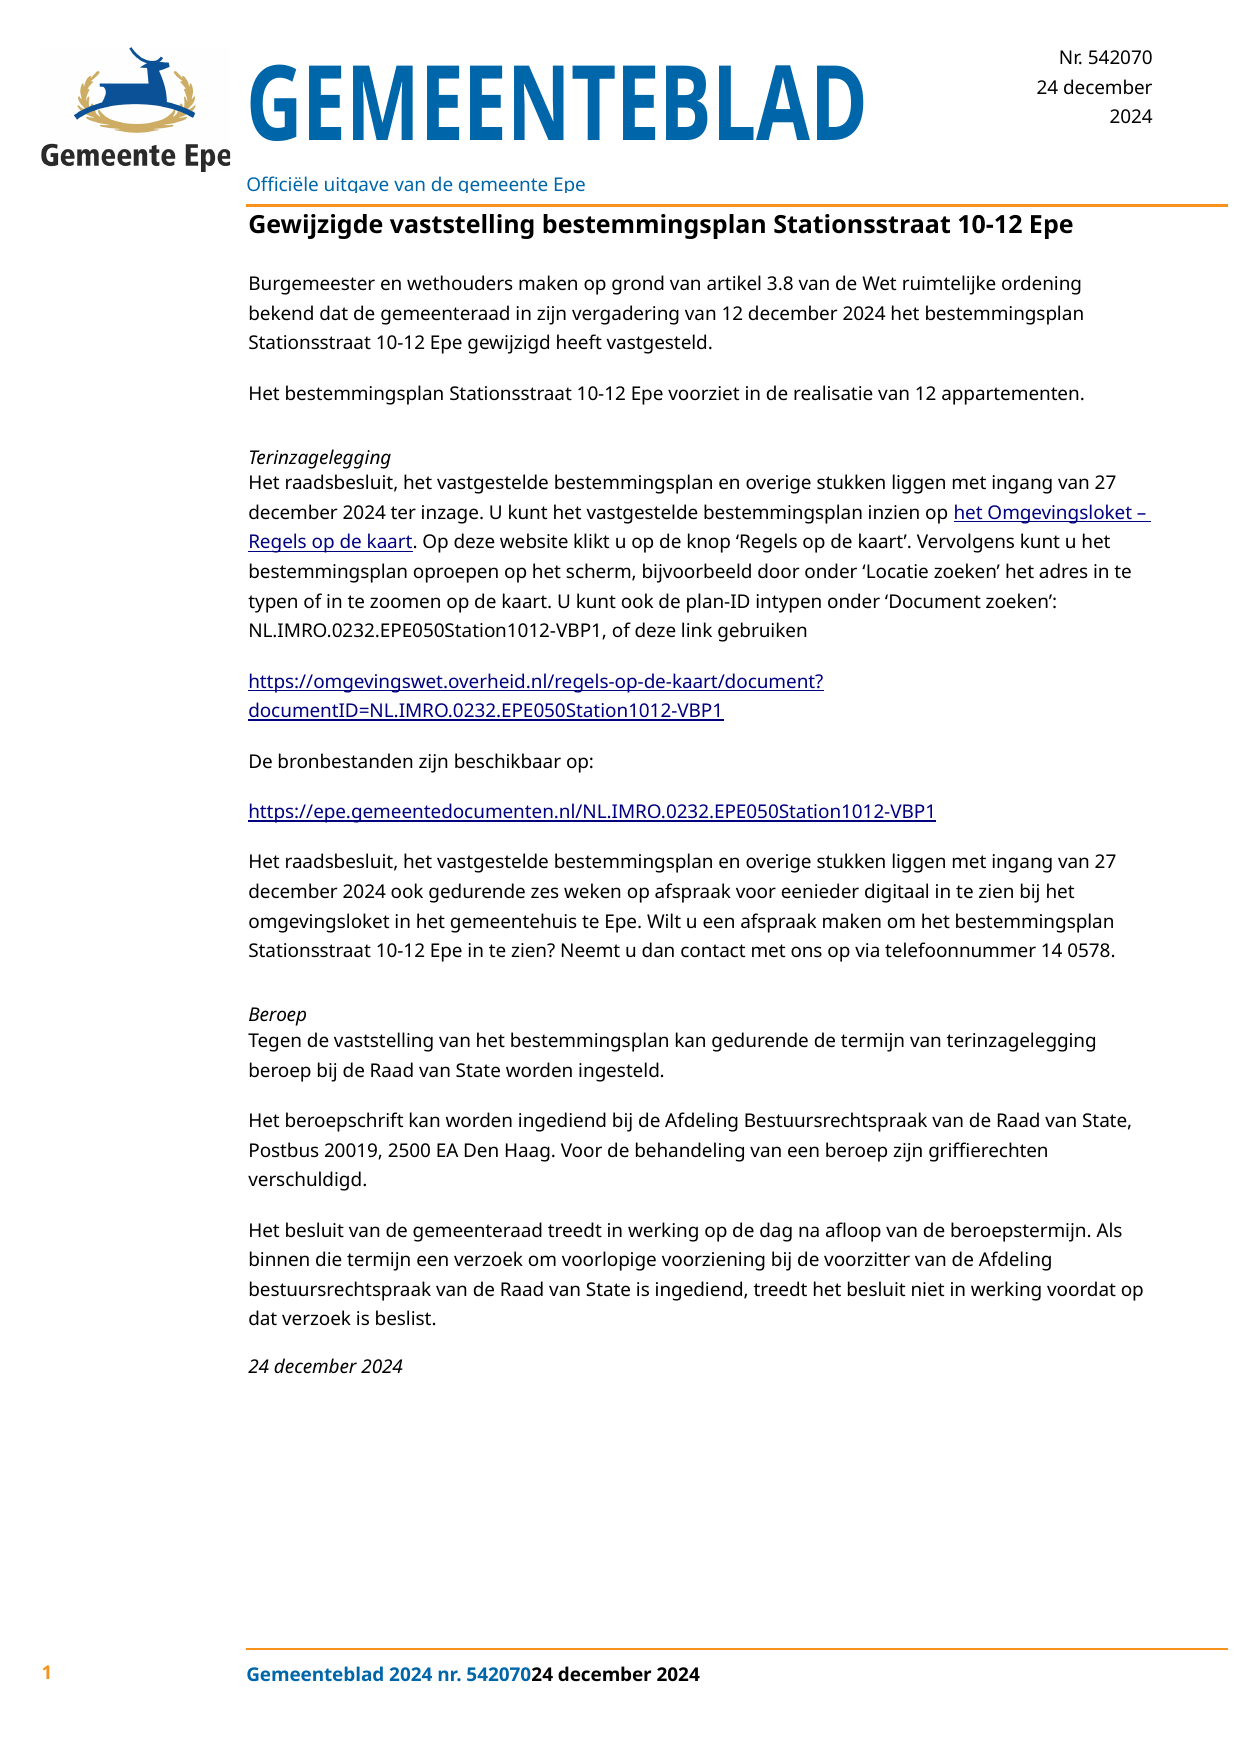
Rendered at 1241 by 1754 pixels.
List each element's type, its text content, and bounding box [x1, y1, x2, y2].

text Tegen de vaststelling van het bestemmingsplan kan gedurende de termijn van terinzagelegging beroep bij de Raad van State worden ingesteld. [248, 1027, 1152, 1082]
text Terinzagelegging [248, 444, 1152, 469]
text Het raadsbesluit, het vastgestelde bestemmingsplan en overige stukken liggen met ingang van 27 december 2024 ook gedurende zes weken op afspraak voor eenieder digitaal in te zien bij het omgevingsloket in het gemeentehuis te Epe. Wilt u een afspraak maken om het bestemmingsplan Stationsstraat 10-12 Epe in te zien? Neemt u dan contact met ons op via telefoonnummer 14 0578. [248, 849, 1152, 963]
text Het beroepschrift kan worden ingediend bij de Afdeling Bestuursrechtspraak van de Raad van State, Postbus 20019, 2500 EA Den Haag. Voor de behandeling van een beroep zijn griffierechten verschuldigd. [248, 1107, 1152, 1192]
text https://omgevingswet.overheid.nl/regels-op-de-kaart/document?documentID=NL.IMRO.0232.EPE050Station1012-VBP1 [248, 668, 1152, 723]
text 24 december 2024 [248, 1353, 1152, 1379]
text Gewijzigde vaststelling bestemmingsplan Stationsstraat 10-12 Epe [248, 207, 1152, 241]
text De bronbestanden zijn beschikbaar op: [248, 748, 1152, 774]
text Het besluit van de gemeenteraad treedt in werking op de dag na afloop van de beroepstermijn. Als binnen die termijn een verzoek om voorlopige voorziening bij de voorzitter van de Afdeling bestuursrechtspraak van de Raad van State is ingediend, treedt het besluit niet in werking voordat op dat verzoek is beslist. [248, 1217, 1152, 1331]
text https://epe.gemeentedocumenten.nl/NL.IMRO.0232.EPE050Station1012-VBP1 [248, 798, 1152, 824]
text Het bestemmingsplan Stationsstraat 10-12 Epe voorziet in de realisatie van 12 appartementen. [248, 380, 1152, 406]
picture [41, 47, 231, 172]
text Burgemeester en wethouders maken op grond van artikel 3.8 van de Wet ruimtelijke ordening bekend dat de gemeenteraad in zijn vergadering van 12 december 2024 het bestemmingsplan Stationsstraat 10-12 Epe gewijzigd heeft vastgesteld. [248, 270, 1152, 355]
text Beroep [248, 1001, 1152, 1027]
text Het raadsbesluit, het vastgestelde bestemmingsplan en overige stukken liggen met ingang van 27 december 2024 ter inzage. U kunt het vastgestelde bestemmingsplan inzien op het Omgevingsloket – Regels op de kaart. Op deze website klikt u op de knop ‘Regels op de kaart’. Vervolgens kunt u het bestemmingsplan oproepen op het scherm, bijvoorbeeld door onder ‘Locatie zoeken’ het adres in te typen of in te zoomen op de kaart. U kunt ook de plan-ID intypen onder ‘Document zoeken’: NL.IMRO.0232.EPE050Station1012-VBP1, of deze link gebruiken [248, 469, 1152, 643]
